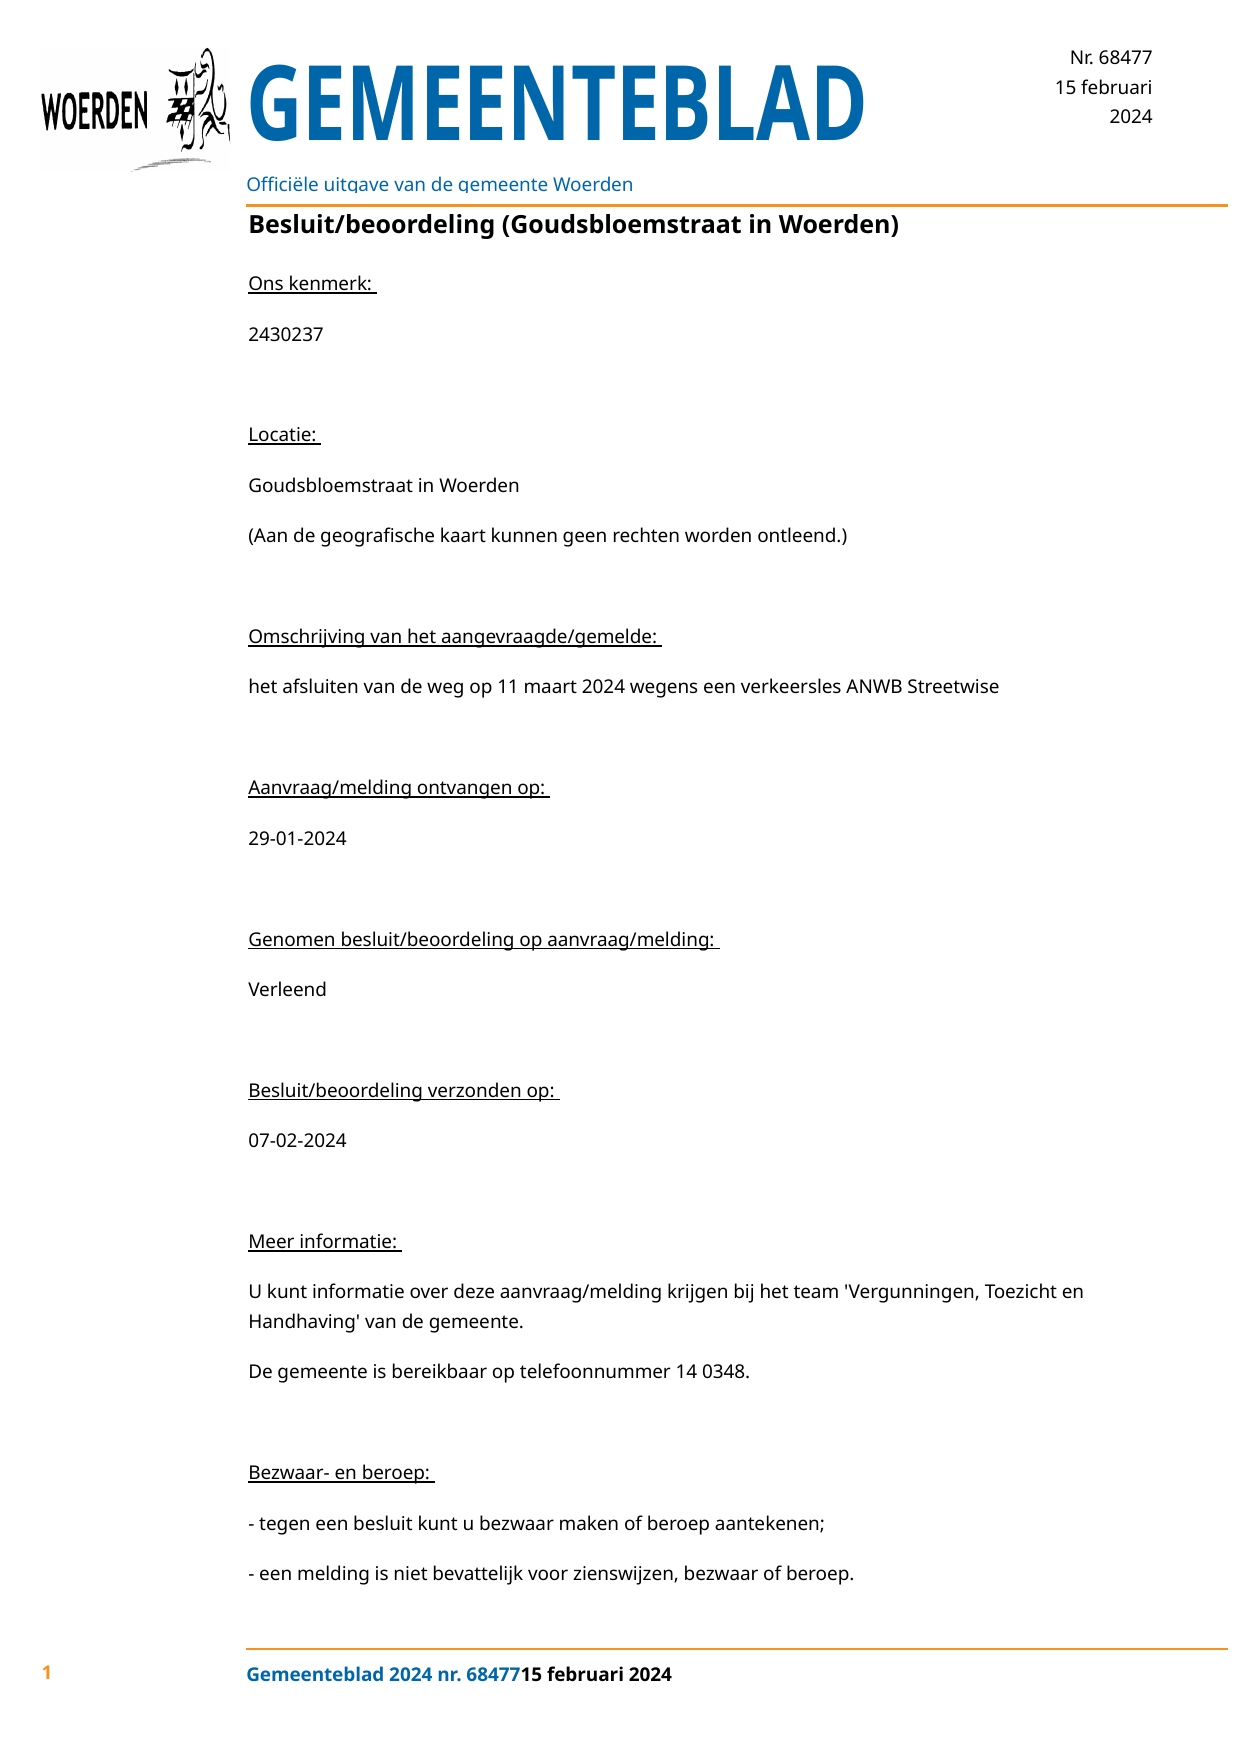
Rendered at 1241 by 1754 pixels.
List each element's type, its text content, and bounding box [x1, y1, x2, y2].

text Omschrijving van het aangevraagde/gemelde: [248, 623, 1152, 649]
text - een melding is niet bevattelijk voor zienswijzen, bezwaar of beroep. [248, 1560, 1152, 1586]
text Verleend [248, 976, 1152, 1002]
text Locatie: [248, 422, 1152, 447]
picture [41, 47, 231, 172]
text 07-02-2024 [248, 1127, 1152, 1153]
text Besluit/beoordeling (Goudsbloemstraat in Woerden) [248, 207, 1152, 241]
text Aanvraag/melding ontvangen op: [248, 774, 1152, 800]
text Ons kenmerk: [248, 270, 1152, 296]
text Genomen besluit/beoordeling op aanvraag/melding: [248, 926, 1152, 951]
text het afsluiten van de weg op 11 maart 2024 wegens een verkeersles ANWB Streetwise [248, 674, 1152, 699]
text Besluit/beoordeling verzonden op: [248, 1077, 1152, 1103]
text Meer informatie: [248, 1228, 1152, 1254]
text 2430237 [248, 321, 1152, 346]
text Bezwaar- en beroep: [248, 1459, 1152, 1485]
text U kunt informatie over deze aanvraag/melding krijgen bij het team 'Vergunningen, Toezicht en Handhaving' van de gemeente. [248, 1279, 1152, 1334]
text 29-01-2024 [248, 825, 1152, 851]
text - tegen een besluit kunt u bezwaar maken of beroep aantekenen; [248, 1510, 1152, 1536]
text De gemeente is bereikbaar op telefoonnummer 14 0348. [248, 1359, 1152, 1384]
text Goudsbloemstraat in Woerden [248, 472, 1152, 498]
text (Aan de geografische kaart kunnen geen rechten worden ontleend.) [248, 522, 1152, 548]
